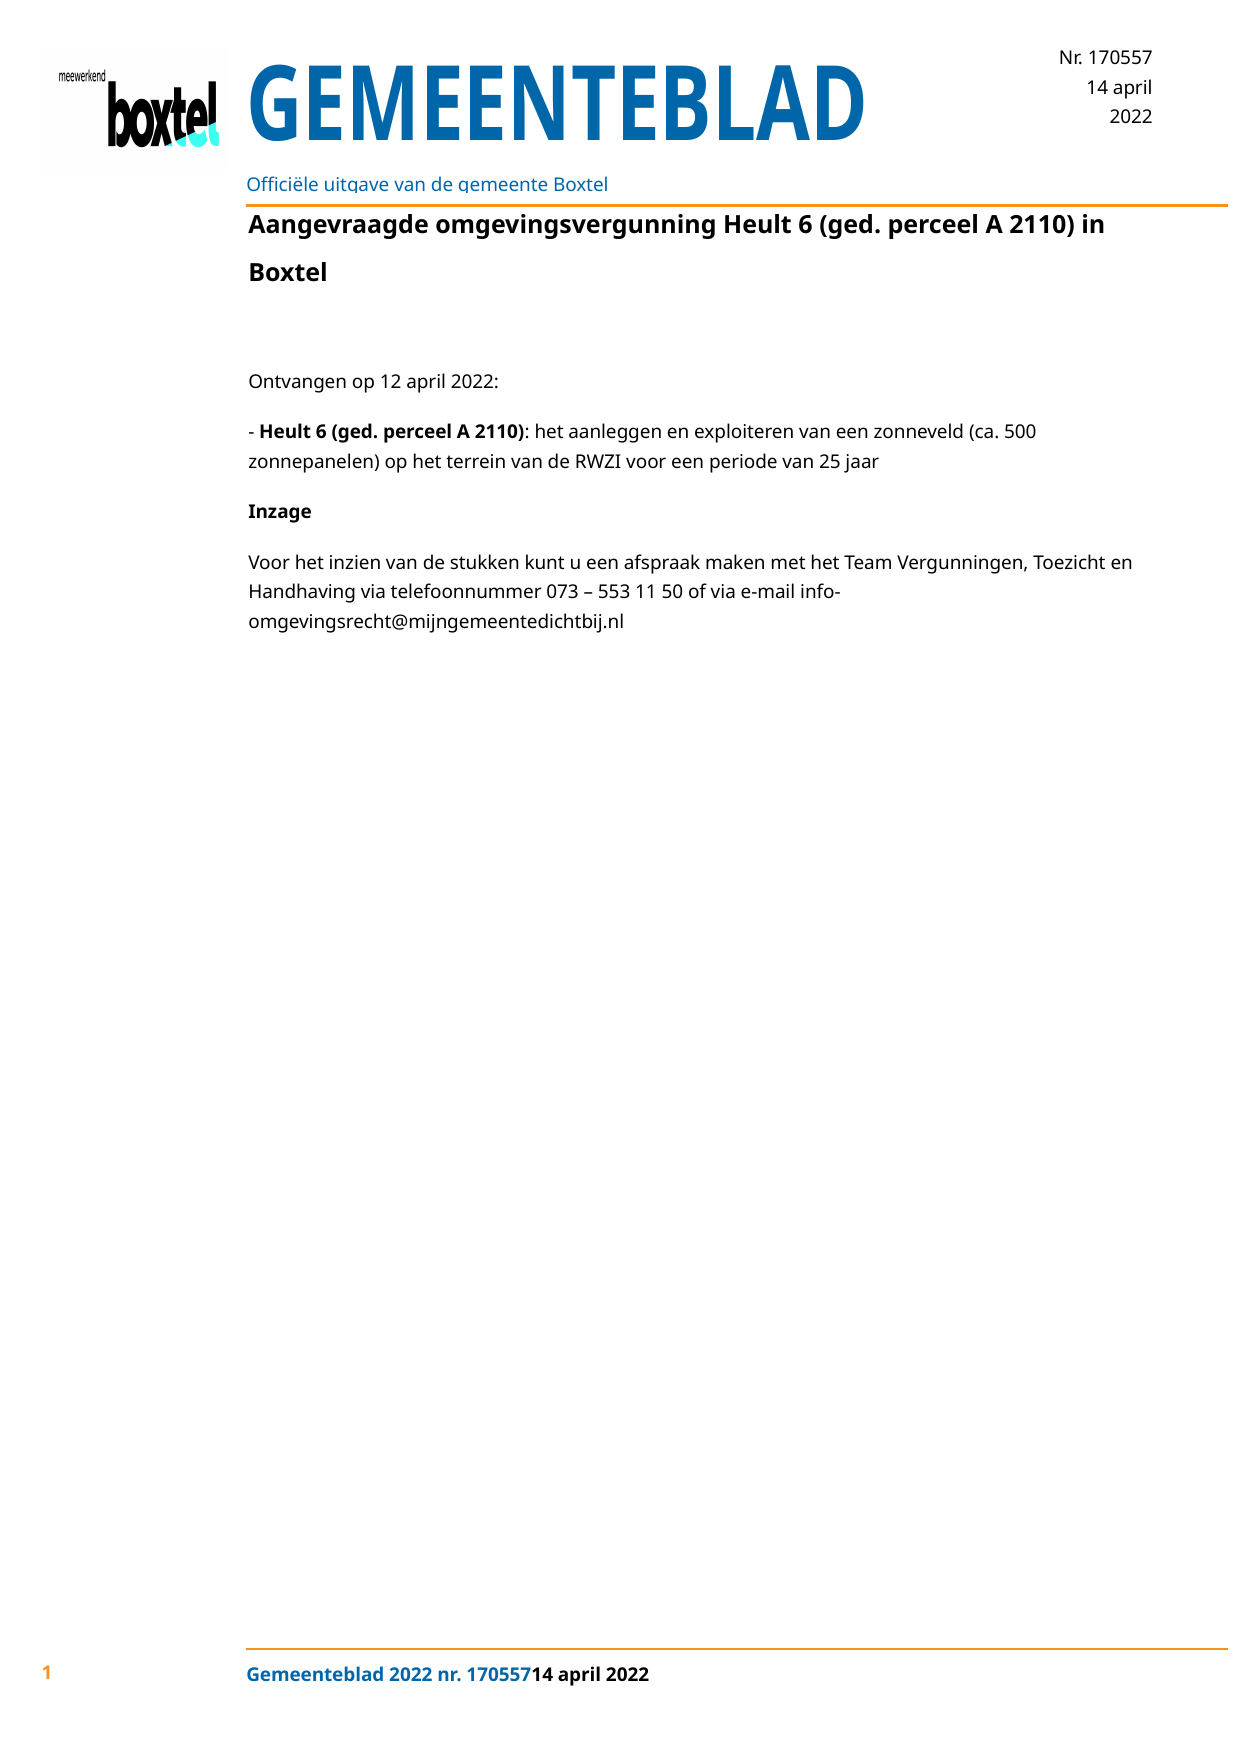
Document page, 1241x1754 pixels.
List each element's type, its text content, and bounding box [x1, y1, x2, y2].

text - Heult 6 (ged. perceel A 2110): het aanleggen en exploiteren van een zonneveld (ca. 500 zonnepanelen) op het terrein van de RWZI voor een periode van 25 jaar [248, 419, 1152, 474]
text Inzage [248, 499, 1152, 524]
text Aangevraagde omgevingsvergunning Heult 6 (ged. perceel A 2110) in Boxtel [248, 207, 1152, 288]
text Voor het inzien van de stukken kunt u een afspraak maken met het Team Vergunningen, Toezicht en Handhaving via telefoonnummer 073 – 553 11 50 of via e-mail info-omgevingsrecht@mijngemeentedichtbij.nl [248, 549, 1152, 634]
text Ontvangen op 12 april 2022: [248, 368, 1152, 394]
picture [41, 47, 231, 172]
